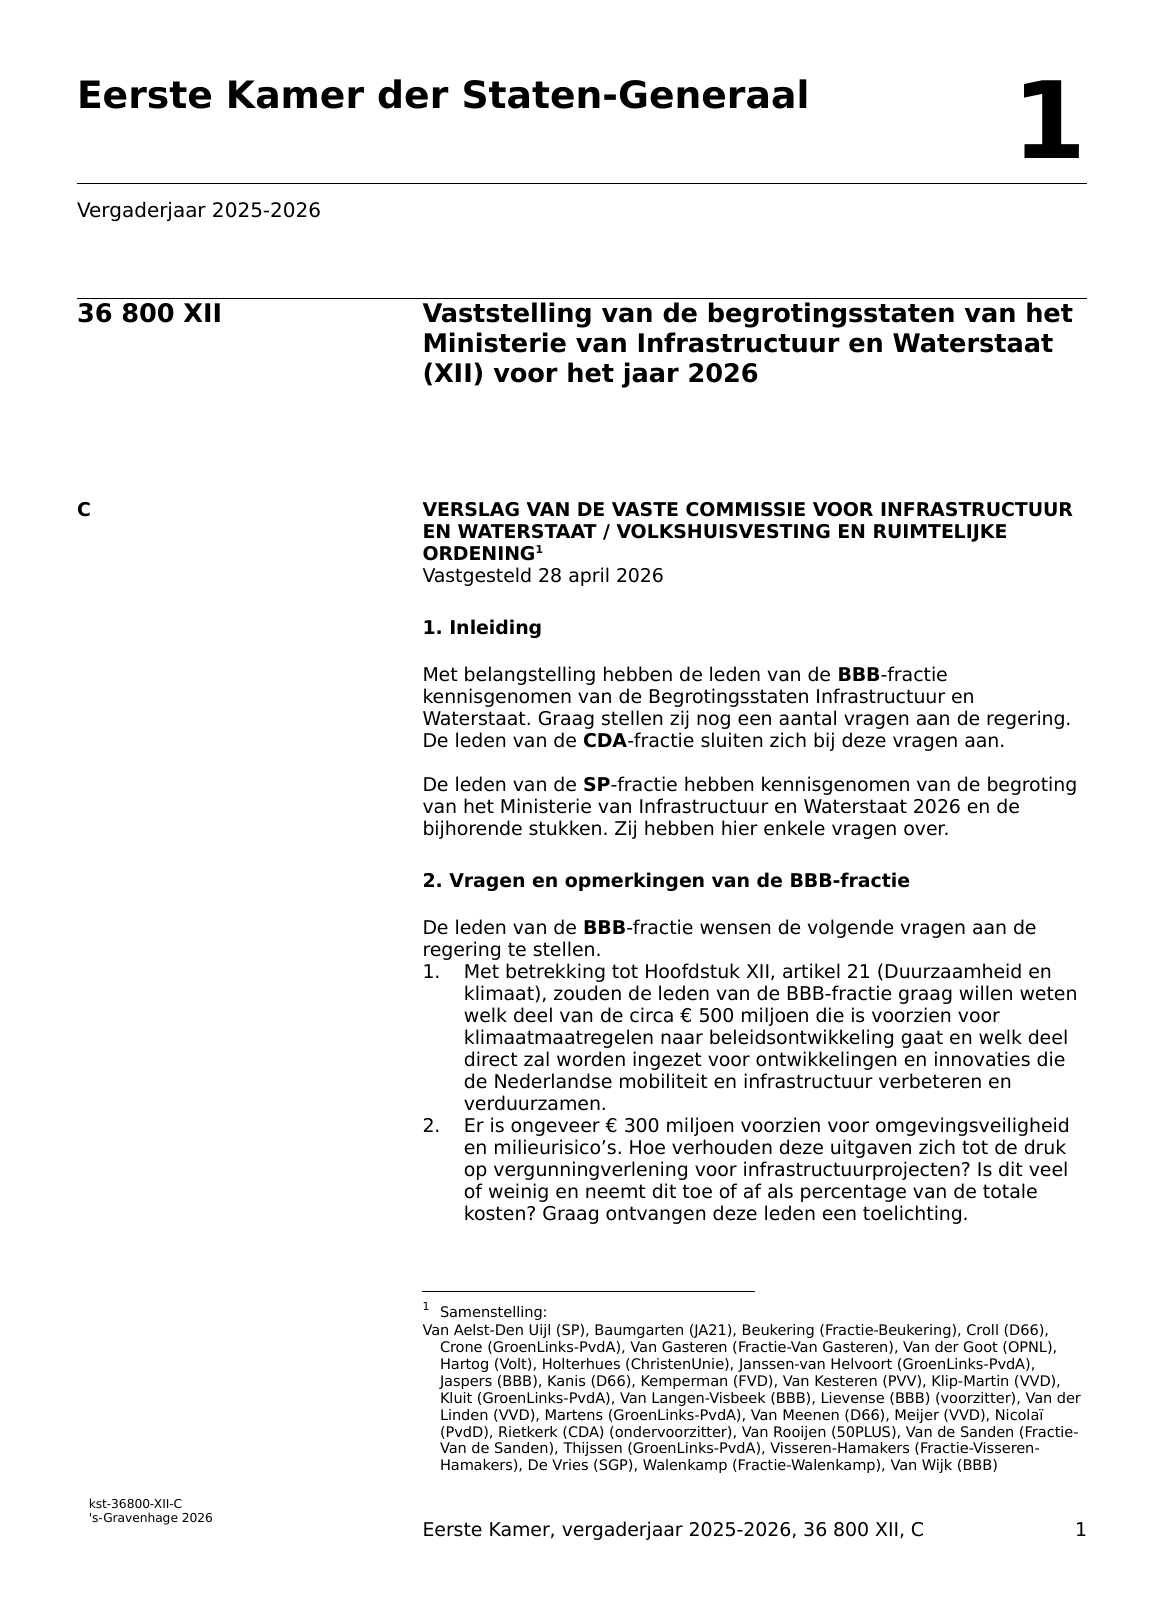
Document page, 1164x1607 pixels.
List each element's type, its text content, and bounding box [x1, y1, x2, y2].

text Met belangstelling hebben de leden van de BBB-fractie kennisgenomen van de Begrotingsstaten Infrastructuur en Waterstaat. Graag stellen zij nog een aantal vragen aan de regering. De leden van de CDA-fractie sluiten zich bij deze vragen aan. [422, 664, 1087, 752]
subtitle 1. Inleiding [422, 617, 1087, 639]
table_header 1 [886, 59, 1087, 183]
subtitle C VERSLAG VAN DE VASTE COMMISSIE VOOR INFRASTRUCTUUR EN WATERSTAAT / VOLKSHUISVESTING EN RUIMTELIJKE ORDENING [77, 499, 1087, 565]
subtitle 36 800 XII Vaststelling van de begrotingsstaten van het Ministerie van Infrastructuur en Waterstaat (XII) voor het jaar 2026 [77, 299, 1087, 388]
text Van Aelst-Den Uijl (SP), Baumgarten (JA21), Beukering (Fractie-Beukering), Croll (D66), Crone (GroenLinks-PvdA), Van Gasteren (Fractie-Van Gasteren), Van der Goot (OPNL), Hartog (Volt), Holterhues (ChristenUnie), Janssen-van Helvoort (GroenLinks-PvdA), Jaspers (BBB), Kanis (D66), Kemperman (FVD), Van Kesteren (PVV), Klip-Martin (VVD), Kluit (GroenLinks-PvdA), Van Langen-Visbeek (BBB), Lievense (BBB) (voorzitter), Van der Linden (VVD), Martens (GroenLinks-PvdA), Van Meenen (D66), Meijer (VVD), Nicolaï (PvdD), Rietkerk (CDA) (ondervoorzitter), Van Rooijen (50PLUS), Van de Sanden (Fractie-Van de Sanden), Thijssen (GroenLinks-PvdA), Visseren-Hamakers (Fractie-Visseren-Hamakers), De Vries (SGP), Walenkamp (Fractie-Walenkamp), Van Wijk (BBB) [422, 1322, 1087, 1474]
text De leden van de BBB-fractie wensen de volgende vragen aan de regering te stellen. [422, 917, 1087, 961]
subtitle 2. Vragen en opmerkingen van de BBB-fractie [422, 870, 1087, 892]
table_header Eerste Kamer der Staten-Generaal [77, 59, 886, 183]
text Vastgesteld 28 april 2026 [422, 565, 1087, 587]
table_cell Vergaderjaar 2025-2026 [77, 184, 1087, 298]
text Samenstelling: [422, 1300, 1087, 1322]
text De leden van de SP-fractie hebben kennisgenomen van de begroting van het Ministerie van Infrastructuur en Waterstaat 2026 en de bijhorende stukken. Zij hebben hier enkele vragen over. [422, 774, 1087, 840]
text 2. Er is ongeveer € 300 miljoen voorzien voor omgevingsveiligheid en milieurisico’s. Hoe verhouden deze uitgaven zich tot de druk op vergunningverlening voor infrastructuurprojecten? Is dit veel of weinig en neemt dit toe of af als percentage van de totale kosten? Graag ontvangen deze leden een toelichting. [422, 1115, 1087, 1225]
text 's-Gravenhage 2026 [88, 1511, 323, 1525]
text kst-36800-XII-C [88, 1497, 323, 1511]
text 1. Met betrekking tot Hoofdstuk XII, artikel 21 (Duurzaamheid en klimaat), zouden de leden van de BBB-fractie graag willen weten welk deel van de circa € 500 miljoen die is voorzien voor klimaatmaatregelen naar beleidsontwikkeling gaat en welk deel direct zal worden ingezet voor ontwikkelingen en innovaties die de Nederlandse mobiliteit en infrastructuur verbeteren en verduurzamen. [422, 961, 1087, 1115]
